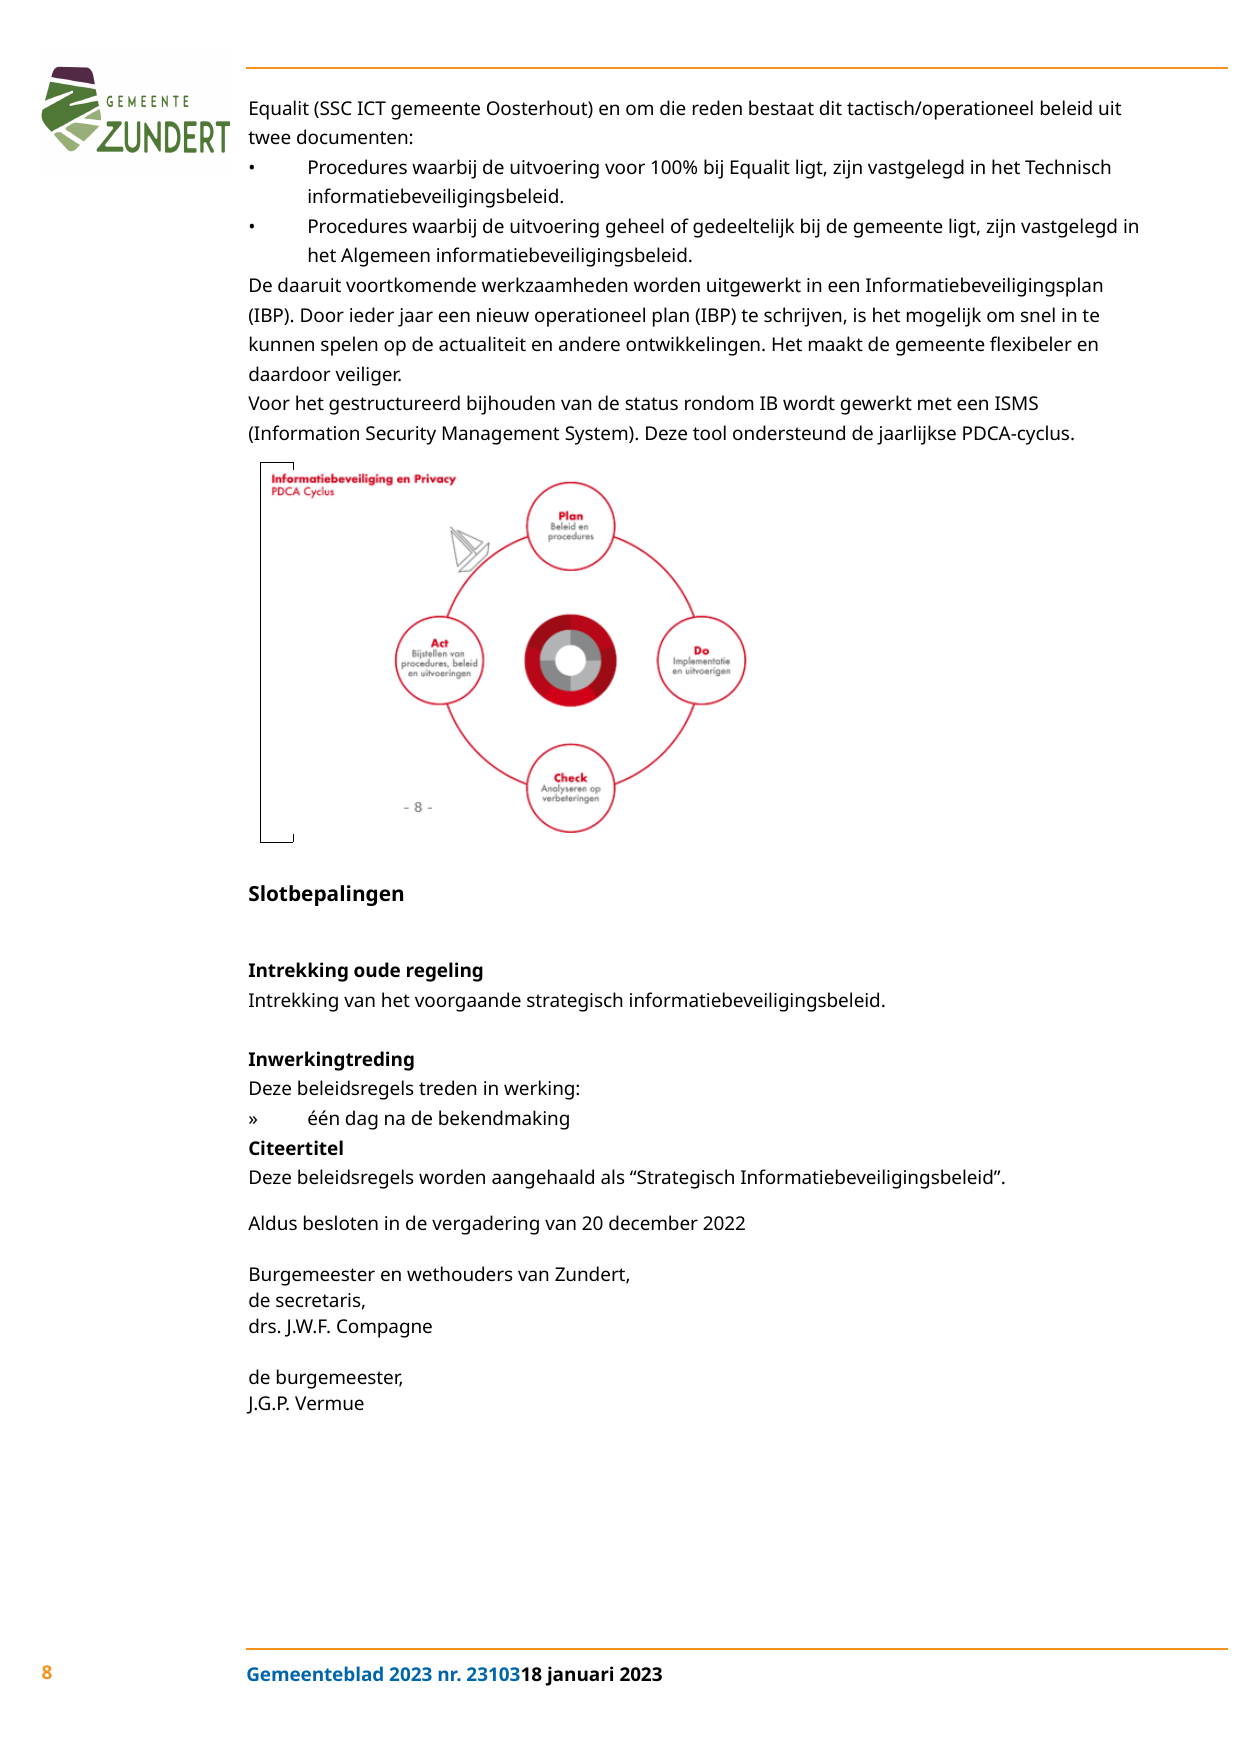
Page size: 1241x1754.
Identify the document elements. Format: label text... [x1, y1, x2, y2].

text J.G.P. Vermue [248, 1390, 1152, 1416]
list één dag na de bekendmaking [248, 1105, 1152, 1131]
text Deze beleidsregels worden aangehaald als “Strategisch Informatiebeveiligingsbeleid”. [248, 1164, 1152, 1190]
text Slotbepalingen [248, 879, 1152, 908]
list Procedures waarbij de uitvoering voor 100% bij Equalit ligt, zijn vastgelegd in het Technisch informatiebeveiligingsbeleid. [248, 154, 1152, 209]
text Citeertitel [248, 1135, 1152, 1161]
text drs. J.W.F. Compagne [248, 1313, 1152, 1339]
text De daaruit voortkomende werkzaamheden worden uitgewerkt in een Informatiebeveiligingsplan (IBP). Door ieder jaar een nieuw operationeel plan (IBP) te schrijven, is het mogelijk om snel in te kunnen spelen op de actualiteit en andere ontwikkelingen. Het maakt de gemeente flexibeler en daardoor veiliger. [248, 272, 1152, 387]
text Intrekking oude regeling [248, 957, 1152, 983]
text Deze beleidsregels treden in werking: [248, 1076, 1152, 1101]
list Procedures waarbij de uitvoering geheel of gedeeltelijk bij de gemeente ligt, zijn vastgelegd in het Algemeen informatiebeveiligingsbeleid. [248, 213, 1152, 268]
text Intrekking van het voorgaande strategisch informatiebeveiligingsbeleid. [248, 987, 1152, 1013]
text Voor het gestructureerd bijhouden van de status rondom IB wordt gewerkt met een ISMS (Information Security Management System). Deze tool ondersteund de jaarlijkse PDCA-cyclus. [248, 391, 1152, 446]
text Aldus besloten in de vergadering van 20 december 2022 [248, 1210, 1152, 1236]
text Burgemeester en wethouders van Zundert, [248, 1261, 1152, 1287]
text Inwerkingtreding [248, 1046, 1152, 1072]
text Equalit (SSC ICT gemeente Oosterhout) en om die reden bestaat dit tactisch/operationeel beleid uit twee documenten: [248, 95, 1152, 150]
picture [268, 470, 801, 834]
picture [41, 47, 231, 172]
text de burgemeester, [248, 1364, 1152, 1390]
text de secretaris, [248, 1287, 1152, 1313]
